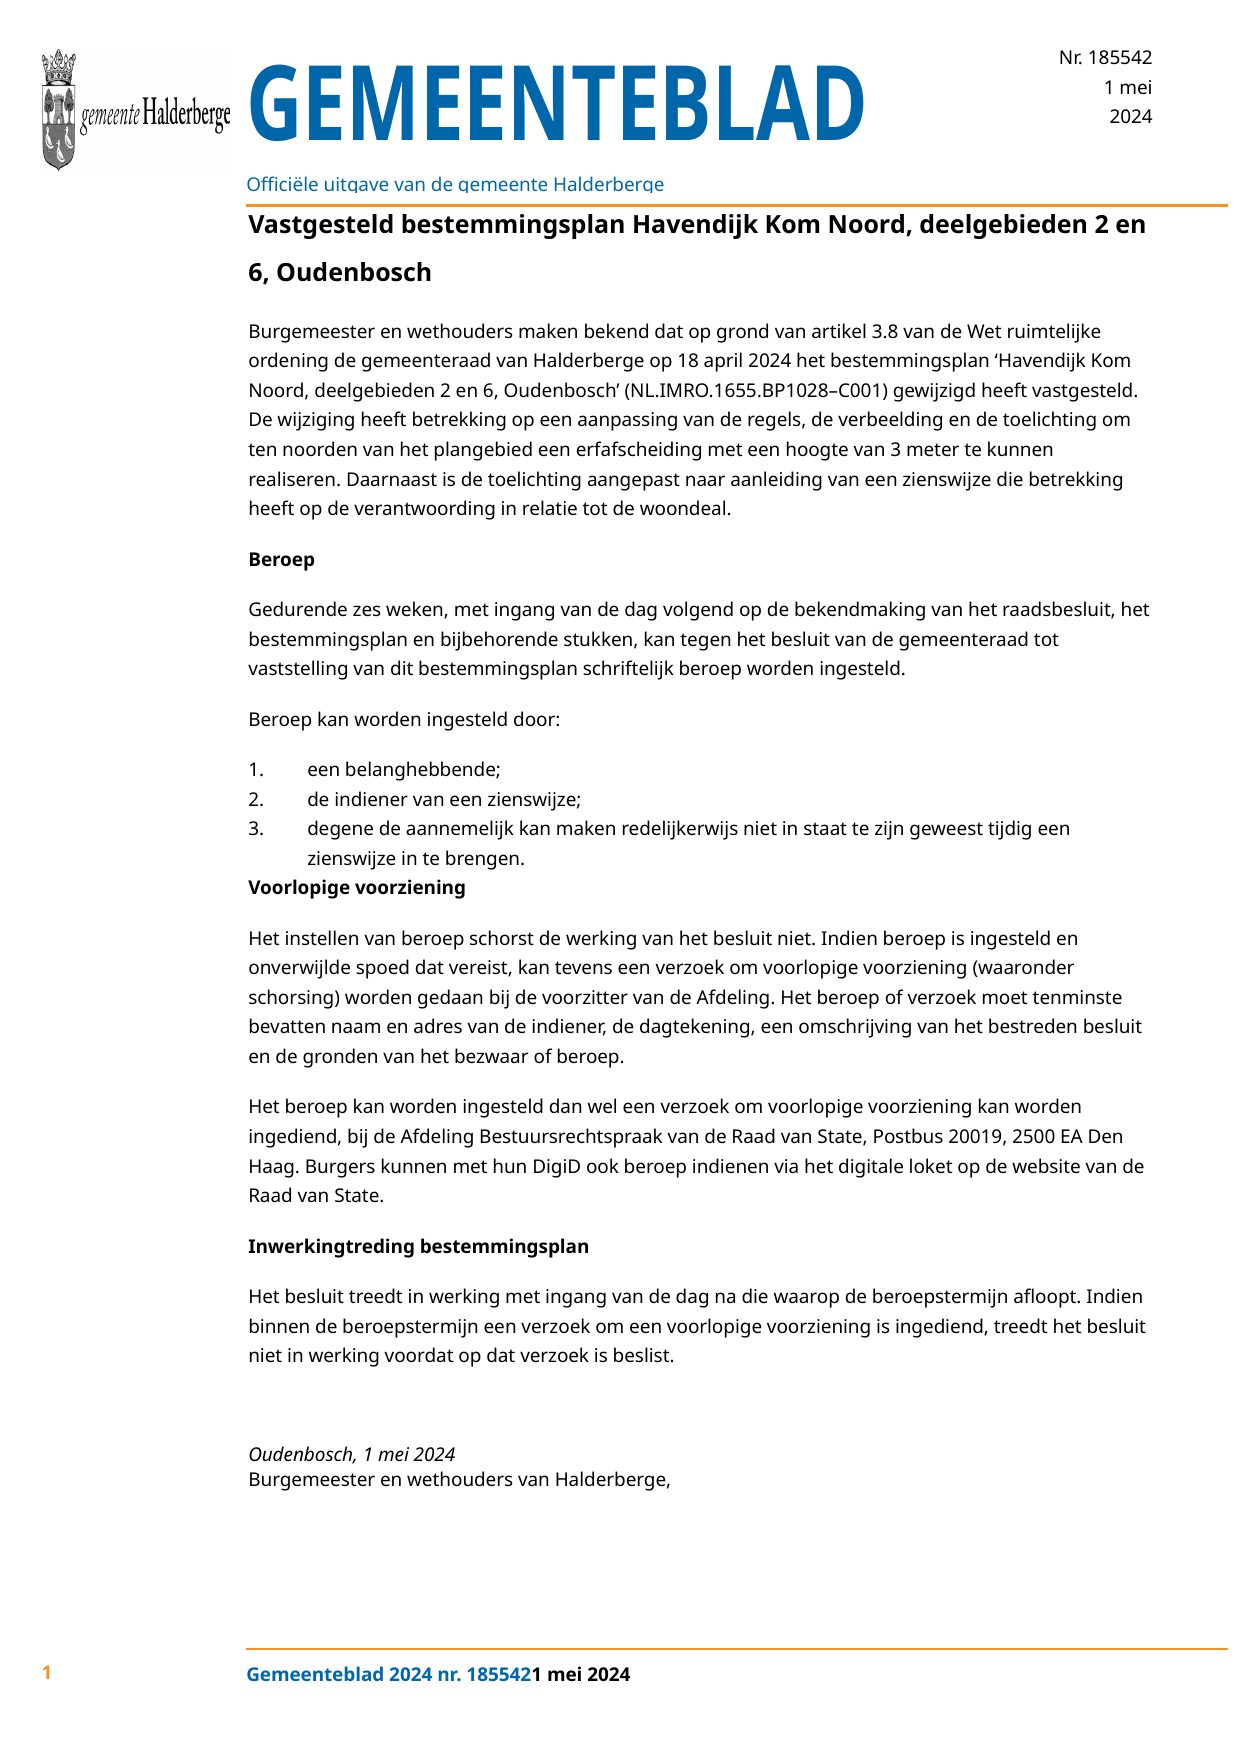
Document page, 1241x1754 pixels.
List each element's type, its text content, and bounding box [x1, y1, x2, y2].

list degene de aannemelijk kan maken redelijkerwijs niet in staat te zijn geweest tijdig een zienswijze in te brengen. [248, 815, 1152, 871]
text Beroep kan worden ingesteld door: [248, 706, 1152, 732]
text Het beroep kan worden ingesteld dan wel een verzoek om voorlopige voorziening kan worden ingediend, bij de Afdeling Bestuursrechtspraak van de Raad van State, Postbus 20019, 2500 EA Den Haag. Burgers kunnen met hun DigiD ook beroep indienen via het digitale loket op de website van de Raad van State. [248, 1094, 1152, 1208]
text Vastgesteld bestemmingsplan Havendijk Kom Noord, deelgebieden 2 en 6, Oudenbosch [248, 207, 1152, 288]
text Voorlopige voorziening [248, 874, 1152, 900]
list een belanghebbende; [248, 756, 1152, 782]
text Het instellen van beroep schorst de werking van het besluit niet. Indien beroep is ingesteld en onverwijlde spoed dat vereist, kan tevens een verzoek om voorlopige voorziening (waaronder schorsing) worden gedaan bij de voorzitter van de Afdeling. Het beroep of verzoek moet tenminste bevatten naam en adres van de indiener, de dagtekening, een omschrijving van het bestreden besluit en de gronden van het bezwaar of beroep. [248, 925, 1152, 1069]
text Inwerkingtreding bestemmingsplan [248, 1233, 1152, 1259]
text Burgemeester en wethouders maken bekend dat op grond van artikel 3.8 van de Wet ruimtelijke ordening de gemeenteraad van Halderberge op 18 april 2024 het bestemmingsplan ‘Havendijk Kom Noord, deelgebieden 2 en 6, Oudenbosch’ (NL.IMRO.1655.BP1028–C001) gewijzigd heeft vastgesteld. De wijziging heeft betrekking op een aanpassing van de regels, de verbeelding en de toelichting om ten noorden van het plangebied een erfafscheiding met een hoogte van 3 meter te kunnen realiseren. Daarnaast is de toelichting aangepast naar aanleiding van een zienswijze die betrekking heeft op de verantwoording in relatie tot de woondeal. [248, 318, 1152, 521]
text Oudenbosch, 1 mei 2024 [248, 1441, 1152, 1466]
picture [41, 47, 231, 172]
text Het besluit treedt in werking met ingang van de dag na die waarop de beroepstermijn afloopt. Indien binnen de beroepstermijn een verzoek om een voorlopige voorziening is ingediend, treedt het besluit niet in werking voordat op dat verzoek is beslist. [248, 1283, 1152, 1368]
text Gedurende zes weken, met ingang van de dag volgend op de bekendmaking van het raadsbesluit, het bestemmingsplan en bijbehorende stukken, kan tegen het besluit van de gemeenteraad tot vaststelling van dit bestemmingsplan schriftelijk beroep worden ingesteld. [248, 596, 1152, 681]
list de indiener van een zienswijze; [248, 786, 1152, 812]
text Beroep [248, 546, 1152, 572]
text Burgemeester en wethouders van Halderberge, [248, 1466, 1152, 1492]
